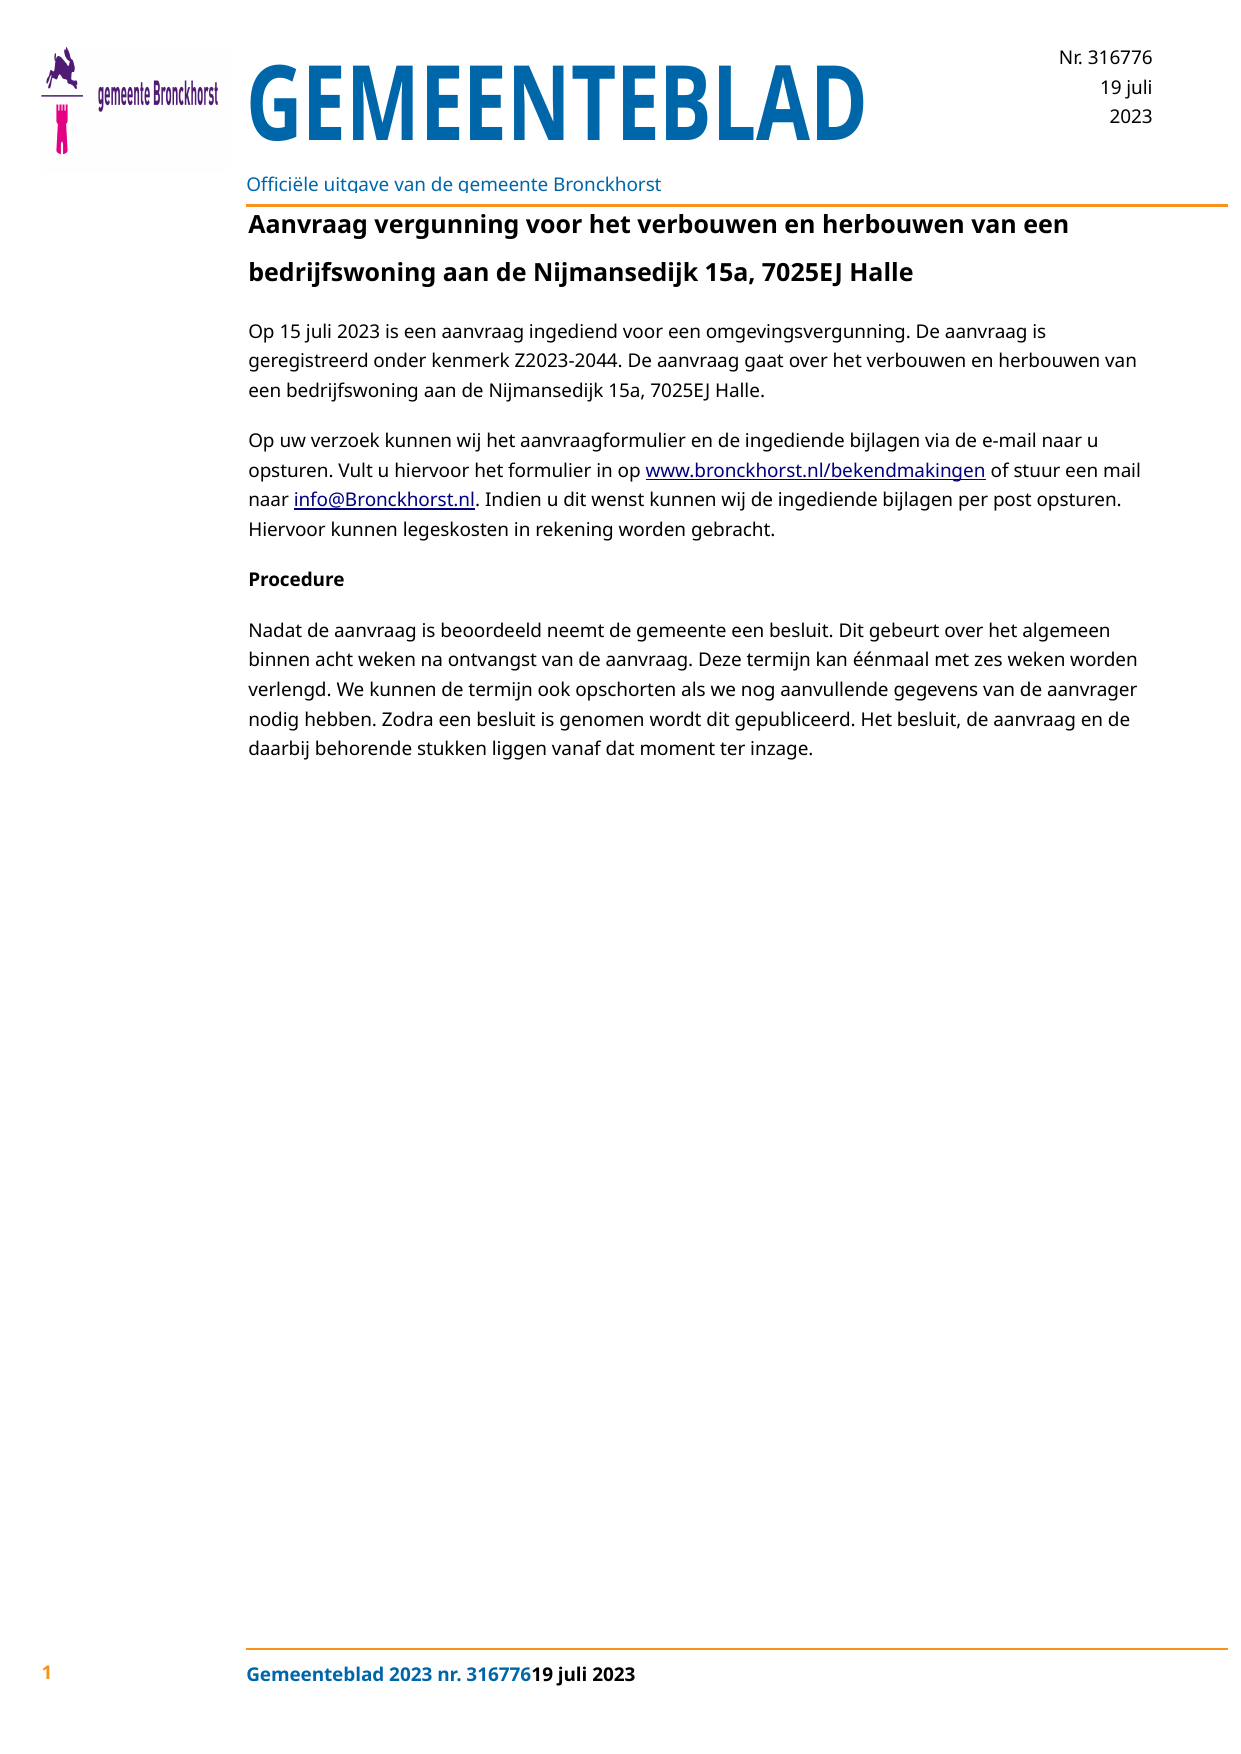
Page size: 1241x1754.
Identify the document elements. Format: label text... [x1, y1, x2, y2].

text Op uw verzoek kunnen wij het aanvraagformulier en de ingediende bijlagen via de e-mail naar u opsturen. Vult u hiervoor het formulier in op www.bronckhorst.nl/bekendmakingen of stuur een mail naar info@Bronckhorst.nl. Indien u dit wenst kunnen wij de ingediende bijlagen per post opsturen. Hiervoor kunnen legeskosten in rekening worden gebracht. [248, 427, 1152, 542]
text Op 15 juli 2023 is een aanvraag ingediend voor een omgevingsvergunning. De aanvraag is geregistreerd onder kenmerk Z2023-2044. De aanvraag gaat over het verbouwen en herbouwen van een bedrijfswoning aan de Nijmansedijk 15a, 7025EJ Halle. [248, 318, 1152, 403]
text Nadat de aanvraag is beoordeeld neemt de gemeente een besluit. Dit gebeurt over het algemeen binnen acht weken na ontvangst van de aanvraag. Deze termijn kan éénmaal met zes weken worden verlengd. We kunnen de termijn ook opschorten als we nog aanvullende gegevens van de aanvrager nodig hebben. Zodra een besluit is genomen wordt dit gepubliceerd. Het besluit, de aanvraag en de daarbij behorende stukken liggen vanaf dat moment ter inzage. [248, 617, 1152, 761]
text Procedure [248, 567, 1152, 592]
text Aanvraag vergunning voor het verbouwen en herbouwen van een bedrijfswoning aan de Nijmansedijk 15a, 7025EJ Halle [248, 207, 1152, 288]
picture [41, 47, 231, 172]
